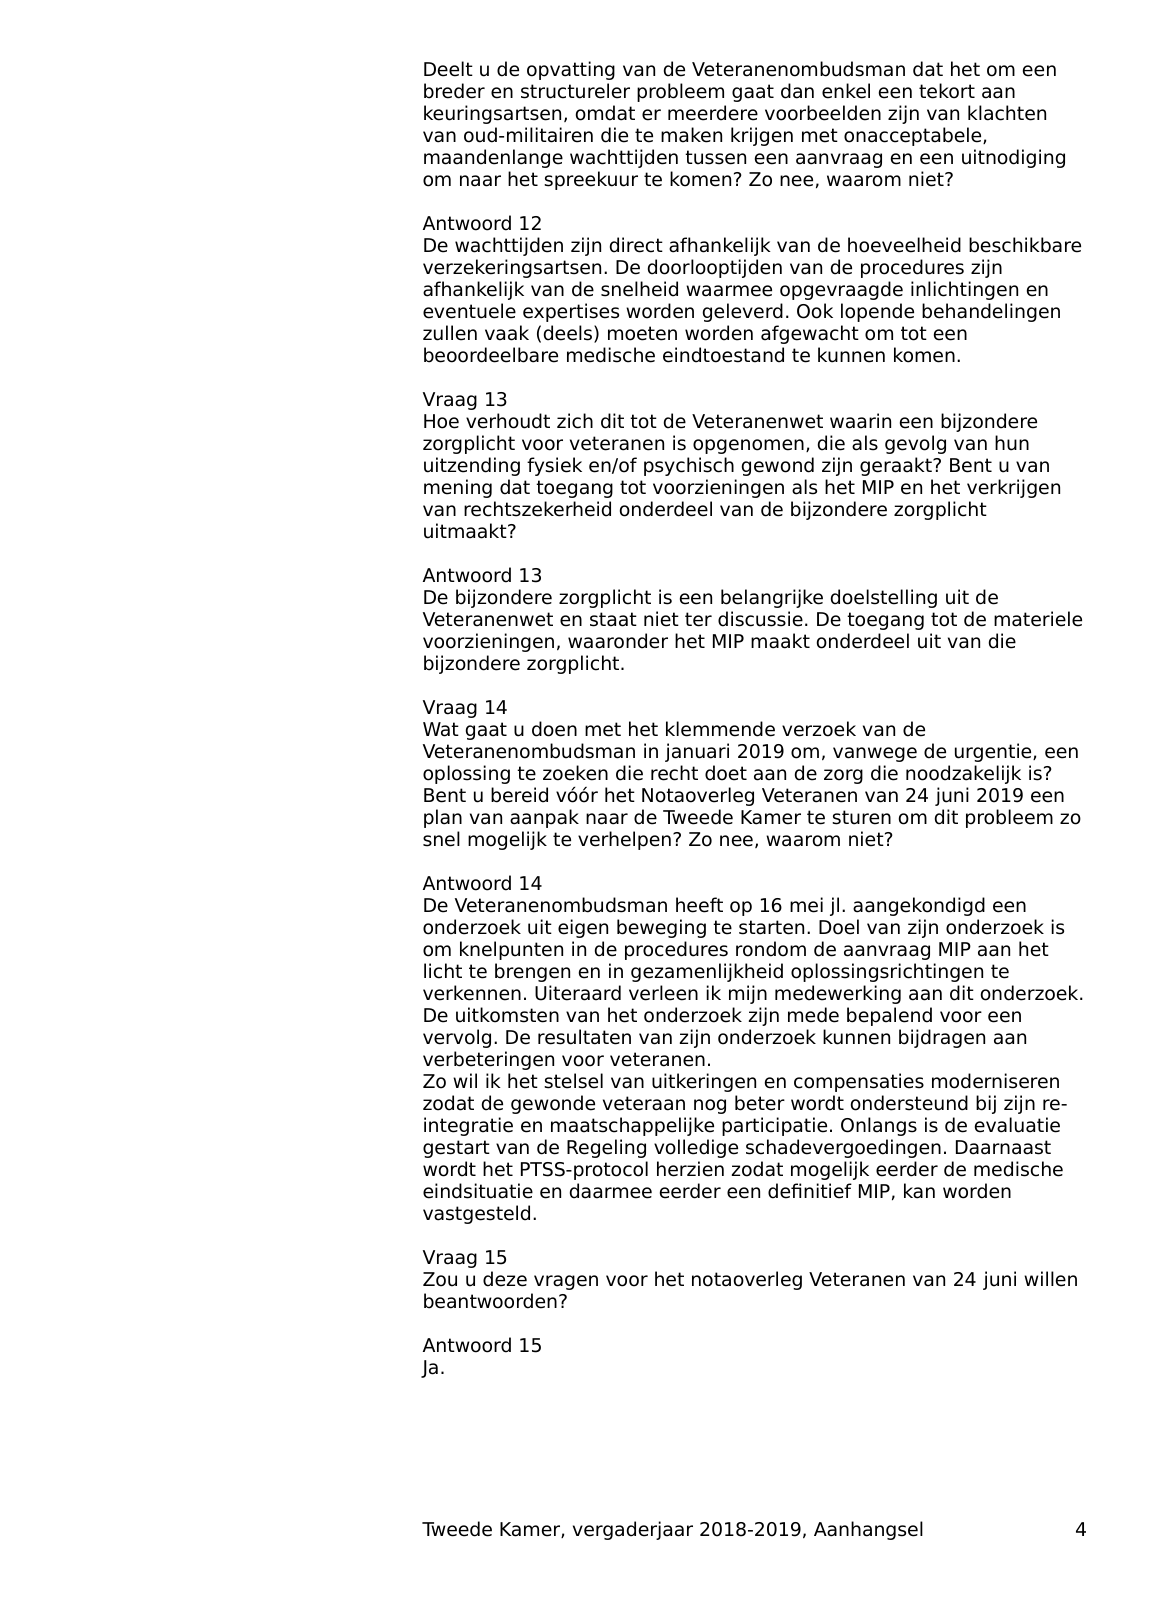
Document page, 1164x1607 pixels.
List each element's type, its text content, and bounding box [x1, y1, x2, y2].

text Wat gaat u doen met het klemmende verzoek van de Veteranenombudsman in januari 2019 om, vanwege de urgentie, een oplossing te zoeken die recht doet aan de zorg die noodzakelijk is? Bent u bereid vóór het Notaoverleg Veteranen van 24 juni 2019 een plan van aanpak naar de Tweede Kamer te sturen om dit probleem zo snel mogelijk te verhelpen? Zo nee, waarom niet? [422, 719, 1087, 851]
text Antwoord 15 [422, 1335, 1087, 1357]
text Deelt u de opvatting van de Veteranenombudsman dat het om een breder en structureler probleem gaat dan enkel een tekort aan keuringsartsen, omdat er meerdere voorbeelden zijn van klachten van oud-militairen die te maken krijgen met onacceptabele, maandenlange wachttijden tussen een aanvraag en een uitnodiging om naar het spreekuur te komen? Zo nee, waarom niet? [422, 59, 1087, 191]
text Ja. [422, 1357, 1087, 1379]
text Antwoord 12 [422, 213, 1087, 235]
text Vraag 15 [422, 1247, 1087, 1269]
text Vraag 14 [422, 697, 1087, 719]
text De bijzondere zorgplicht is een belangrijke doelstelling uit de Veteranenwet en staat niet ter discussie. De toegang tot de materiele voorzieningen, waaronder het MIP maakt onderdeel uit van die bijzondere zorgplicht. [422, 587, 1087, 675]
text Hoe verhoudt zich dit tot de Veteranenwet waarin een bijzondere zorgplicht voor veteranen is opgenomen, die als gevolg van hun uitzending fysiek en/of psychisch gewond zijn geraakt? Bent u van mening dat toegang tot voorzieningen als het MIP en het verkrijgen van rechtszekerheid onderdeel van de bijzondere zorgplicht uitmaakt? [422, 411, 1087, 543]
text De Veteranenombudsman heeft op 16 mei jl. aangekondigd een onderzoek uit eigen beweging te starten. Doel van zijn onderzoek is om knelpunten in de procedures rondom de aanvraag MIP aan het licht te brengen en in gezamenlijkheid oplossingsrichtingen te verkennen. Uiteraard verleen ik mijn medewerking aan dit onderzoek. De uitkomsten van het onderzoek zijn mede bepalend voor een vervolg. De resultaten van zijn onderzoek kunnen bijdragen aan verbeteringen voor veteranen. [422, 895, 1087, 1071]
text Vraag 13 [422, 389, 1087, 411]
text Antwoord 14 [422, 873, 1087, 895]
text Zo wil ik het stelsel van uitkeringen en compensaties moderniseren zodat de gewonde veteraan nog beter wordt ondersteund bij zijn re-integratie en maatschappelijke participatie. Onlangs is de evaluatie gestart van de Regeling volledige schadevergoedingen. Daarnaast wordt het PTSS-protocol herzien zodat mogelijk eerder de medische eindsituatie en daarmee eerder een definitief MIP, kan worden vastgesteld. [422, 1071, 1087, 1225]
text Antwoord 13 [422, 565, 1087, 587]
text De wachttijden zijn direct afhankelijk van de hoeveelheid beschikbare verzekeringsartsen. De doorlooptijden van de procedures zijn afhankelijk van de snelheid waarmee opgevraagde inlichtingen en eventuele expertises worden geleverd. Ook lopende behandelingen zullen vaak (deels) moeten worden afgewacht om tot een beoordeelbare medische eindtoestand te kunnen komen. [422, 235, 1087, 367]
text Zou u deze vragen voor het notaoverleg Veteranen van 24 juni willen beantwoorden? [422, 1269, 1087, 1313]
